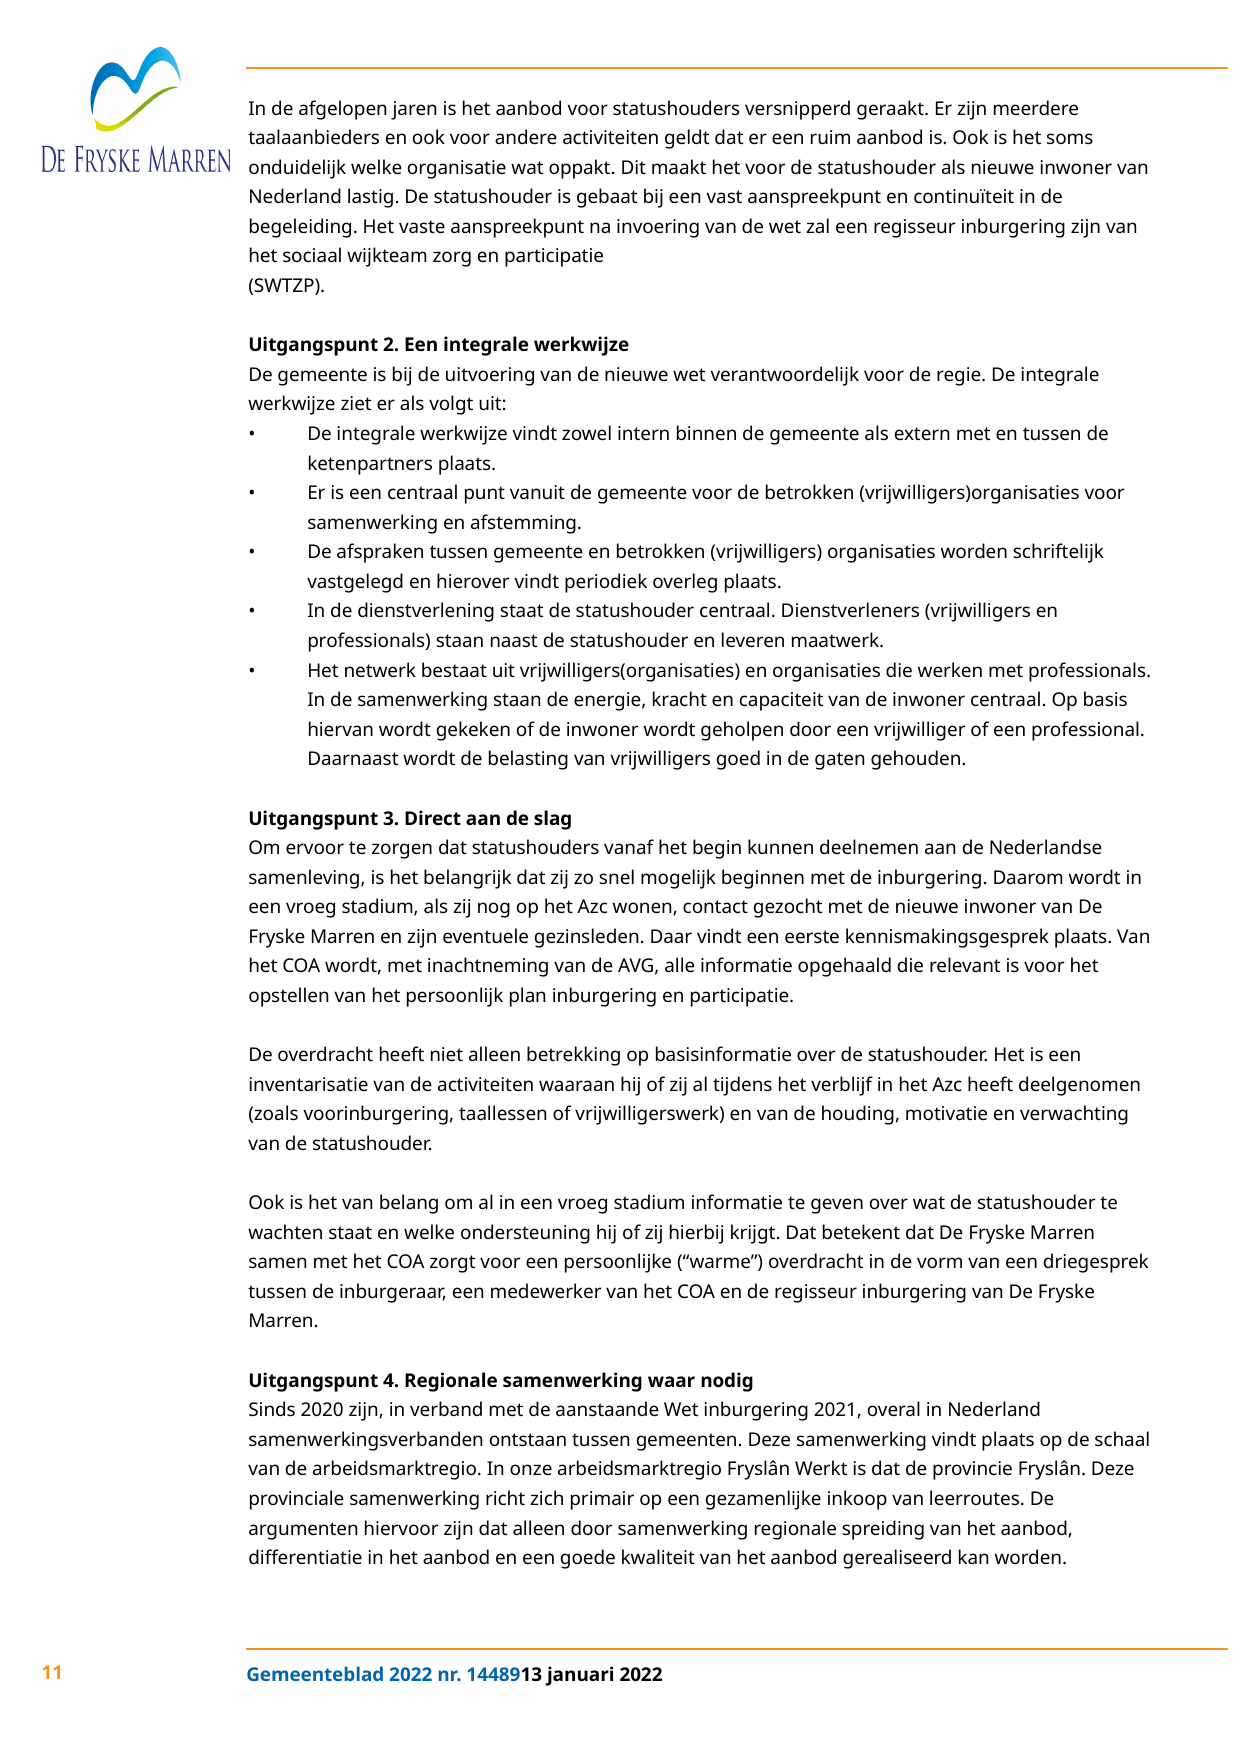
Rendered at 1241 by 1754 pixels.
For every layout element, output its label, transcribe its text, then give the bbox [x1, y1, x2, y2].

text Sinds 2020 zijn, in verband met de aanstaande Wet inburgering 2021, overal in Nederland samenwerkingsverbanden ontstaan tussen gemeenten. Deze samenwerking vindt plaats op de schaal van de arbeidsmarktregio. In onze arbeidsmarktregio Fryslân Werkt is dat de provincie Fryslân. Deze provinciale samenwerking richt zich primair op een gezamenlijke inkoop van leerroutes. De argumenten hiervoor zijn dat alleen door samenwerking regionale spreiding van het aanbod, differentiatie in het aanbod en een goede kwaliteit van het aanbod gerealiseerd kan worden. [248, 1396, 1152, 1570]
text Uitgangspunt 2. Een integrale werkwijze [248, 331, 1152, 357]
picture [41, 47, 231, 172]
text Om ervoor te zorgen dat statushouders vanaf het begin kunnen deelnemen aan de Nederlandse samenleving, is het belangrijk dat zij zo snel mogelijk beginnen met de inburgering. Daarom wordt in een vroeg stadium, als zij nog op het Azc wonen, contact gezocht met de nieuwe inwoner van De Fryske Marren en zijn eventuele gezinsleden. Daar vindt een eerste kennismakingsgesprek plaats. Van het COA wordt, met inachtneming van de AVG, alle informatie opgehaald die relevant is voor het opstellen van het persoonlijk plan inburgering en participatie. [248, 834, 1152, 1008]
text De gemeente is bij de uitvoering van de nieuwe wet verantwoordelijk voor de regie. De integrale werkwijze ziet er als volgt uit: [248, 361, 1152, 416]
text (SWTZP). [248, 272, 1152, 298]
list De integrale werkwijze vindt zowel intern binnen de gemeente als extern met en tussen de ketenpartners plaats. [248, 420, 1152, 476]
text Ook is het van belang om al in een vroeg stadium informatie te geven over wat de statushouder te wachten staat en welke ondersteuning hij of zij hierbij krijgt. Dat betekent dat De Fryske Marren samen met het COA zorgt voor een persoonlijke (“warme”) overdracht in de vorm van een driegesprek tussen de inburgeraar, een medewerker van het COA en de regisseur inburgering van De Fryske Marren. [248, 1189, 1152, 1333]
list In de dienstverlening staat de statushouder centraal. Dienstverleners (vrijwilligers en professionals) staan naast de statushouder en leveren maatwerk. [248, 598, 1152, 653]
list De afspraken tussen gemeente en betrokken (vrijwilligers) organisaties worden schriftelijk vastgelegd en hierover vindt periodiek overleg plaats. [248, 538, 1152, 594]
text In de afgelopen jaren is het aanbod voor statushouders versnipperd geraakt. Er zijn meerdere taalaanbieders en ook voor andere activiteiten geldt dat er een ruim aanbod is. Ook is het soms onduidelijk welke organisatie wat oppakt. Dit maakt het voor de statushouder als nieuwe inwoner van Nederland lastig. De statushouder is gebaat bij een vast aanspreekpunt en continuïteit in de begeleiding. Het vaste aanspreekpunt na invoering van de wet zal een regisseur inburgering zijn van het sociaal wijkteam zorg en participatie [248, 95, 1152, 268]
text De overdracht heeft niet alleen betrekking op basisinformatie over de statushouder. Het is een inventarisatie van de activiteiten waaraan hij of zij al tijdens het verblijf in het Azc heeft deelgenomen (zoals voorinburgering, taallessen of vrijwilligerswerk) en van de houding, motivatie en verwachting van de statushouder. [248, 1041, 1152, 1156]
text Uitgangspunt 4. Regionale samenwerking waar nodig [248, 1367, 1152, 1393]
list Er is een centraal punt vanuit de gemeente voor de betrokken (vrijwilligers)organisaties voor samenwerking en afstemming. [248, 479, 1152, 535]
list Het netwerk bestaat uit vrijwilligers(organisaties) en organisaties die werken met professionals. In de samenwerking staan de energie, kracht en capaciteit van de inwoner centraal. Op basis hiervan wordt gekeken of de inwoner wordt geholpen door een vrijwilliger of een professional. Daarnaast wordt de belasting van vrijwilligers goed in de gaten gehouden. [248, 657, 1152, 771]
text Uitgangspunt 3. Direct aan de slag [248, 805, 1152, 831]
